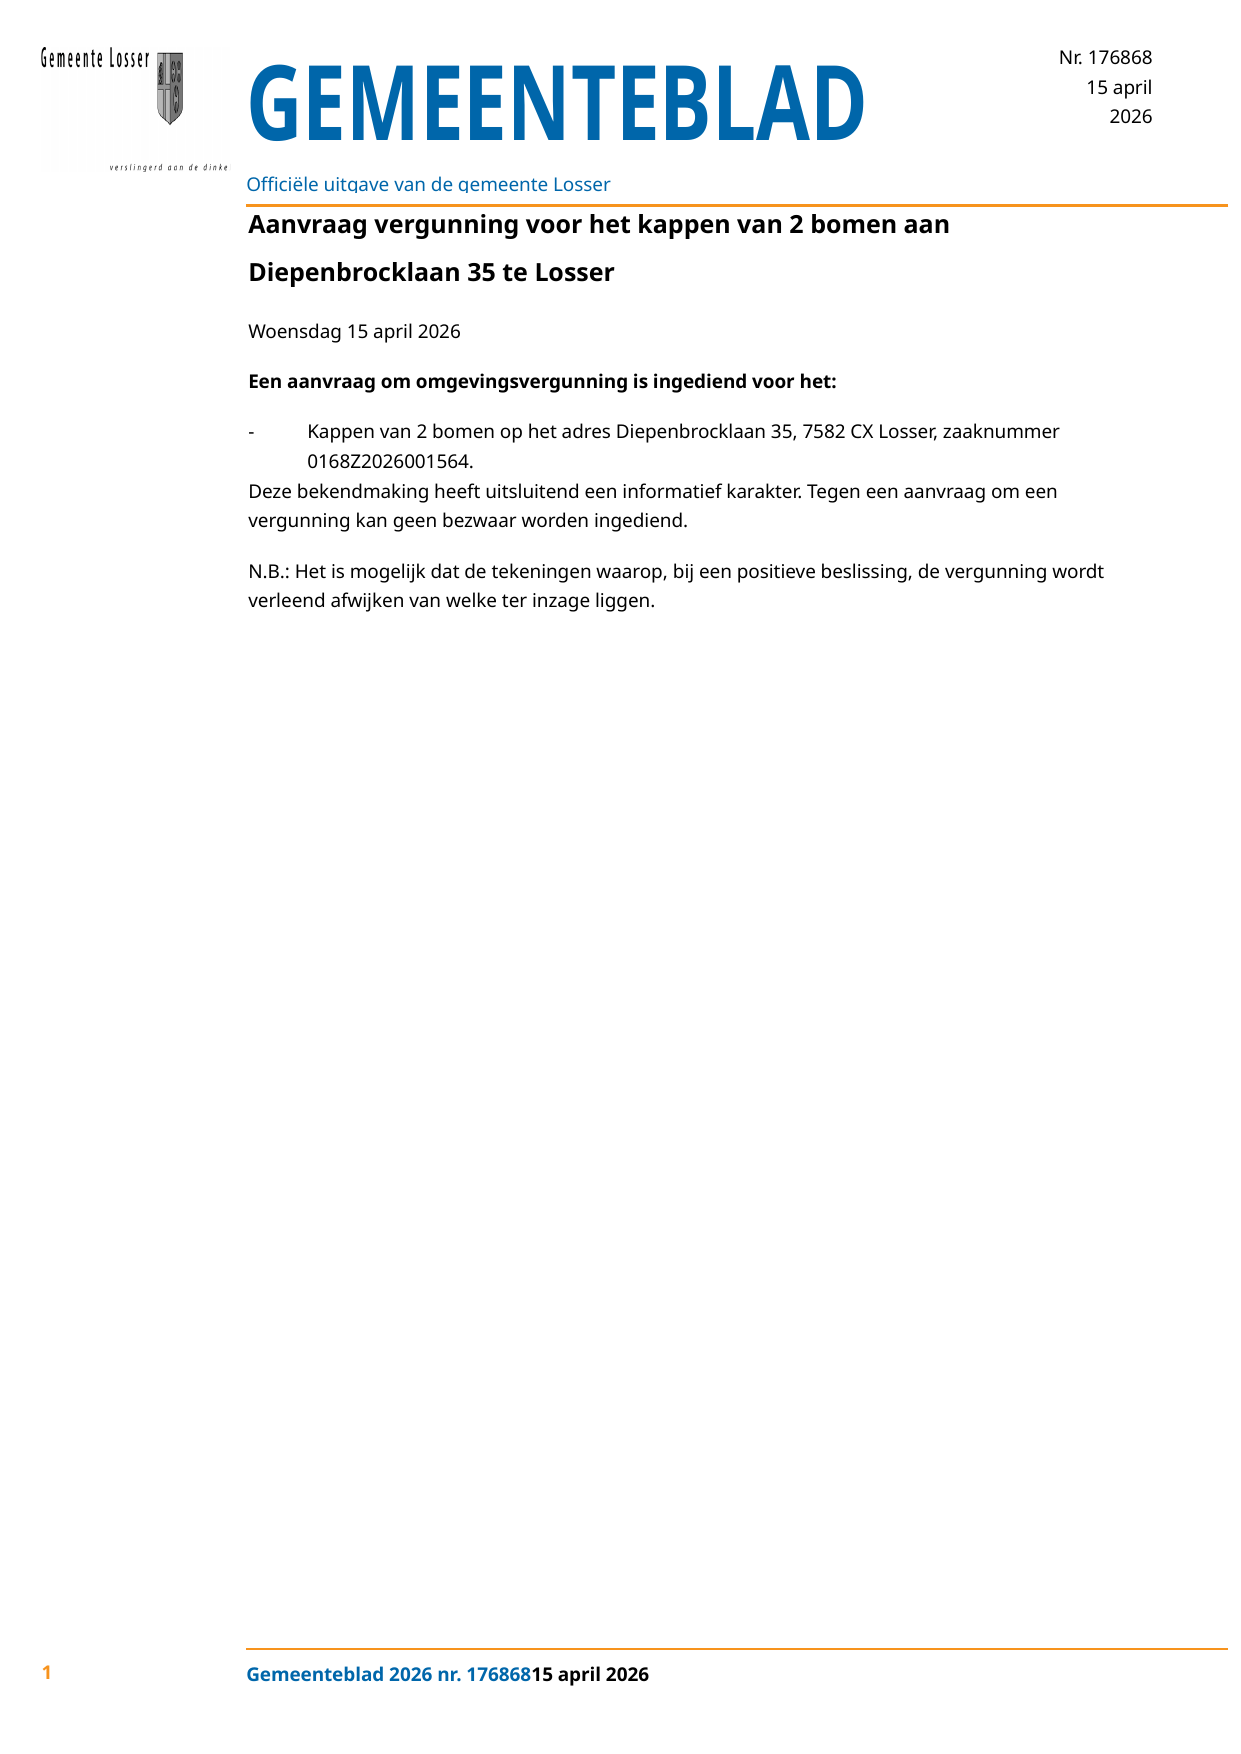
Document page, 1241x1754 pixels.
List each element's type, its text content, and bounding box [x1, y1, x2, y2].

text Aanvraag vergunning voor het kappen van 2 bomen aan Diepenbrocklaan 35 te Losser [248, 207, 1152, 288]
list Kappen van 2 bomen op het adres Diepenbrocklaan 35, 7582 CX Losser, zaaknummer 0168Z2026001564. [248, 419, 1152, 474]
text Deze bekendmaking heeft uitsluitend een informatief karakter. Tegen een aanvraag om een vergunning kan geen bezwaar worden ingediend. [248, 478, 1152, 533]
picture [41, 47, 231, 172]
text Een aanvraag om omgevingsvergunning is ingediend voor het: [248, 368, 1152, 394]
text Woensdag 15 april 2026 [248, 318, 1152, 344]
text N.B.: Het is mogelijk dat de tekeningen waarop, bij een positieve beslissing, de vergunning wordt verleend afwijken van welke ter inzage liggen. [248, 558, 1152, 613]
